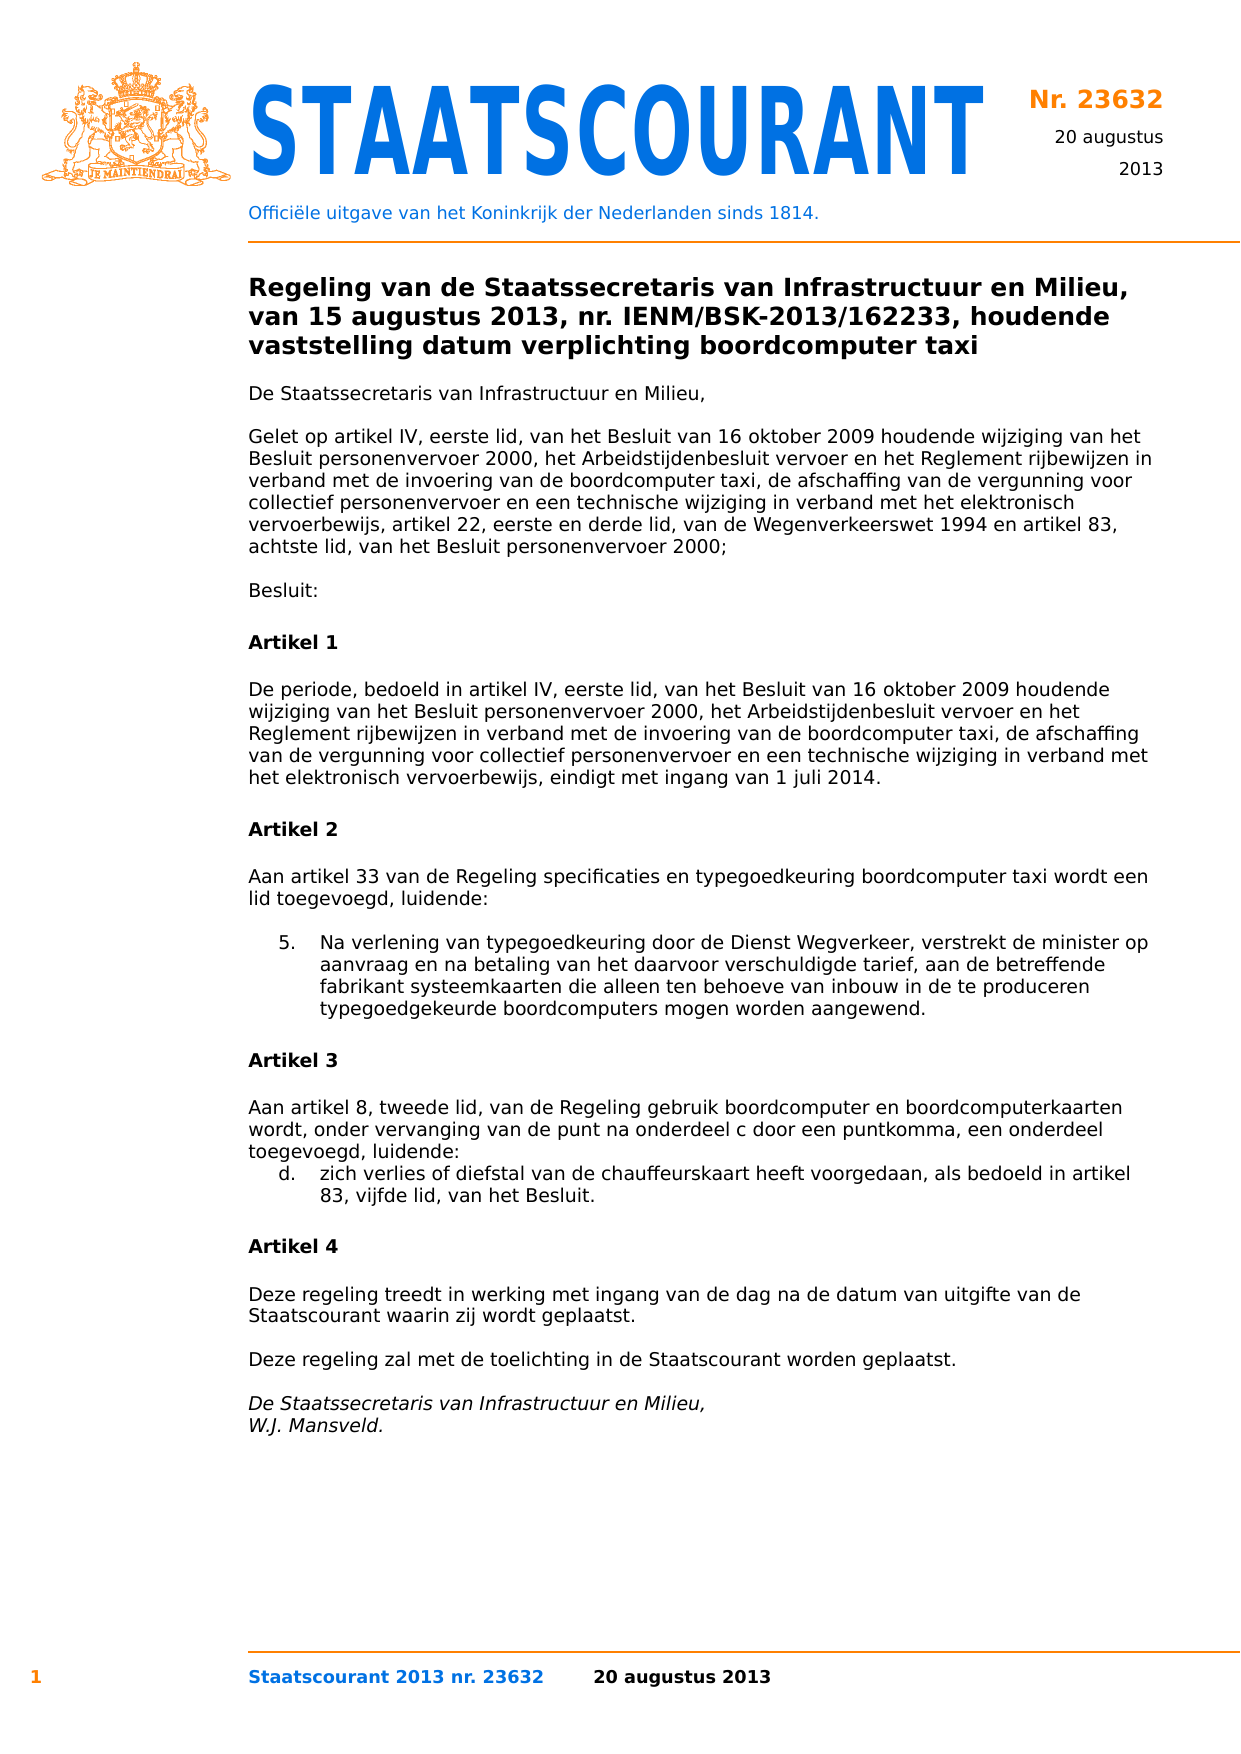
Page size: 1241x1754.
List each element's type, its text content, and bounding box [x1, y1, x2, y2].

text Deze regeling treedt in werking met ingang van de dag na de datum van uitgifte van de Staatscourant waarin zij wordt geplaatst. [248, 1283, 1163, 1327]
text 5. Na verlening van typegoedkeuring door de Dienst Wegverkeer, verstrekt de minister op aanvraag en na betaling van het daarvoor verschuldigde tarief, aan de betreffende fabrikant systeemkaarten die alleen ten behoeve van inbouw in de te produceren typegoedgekeurde boordcomputers mogen worden aangewend. [278, 932, 1163, 1019]
subtitle Artikel 2 [248, 819, 1163, 841]
text Aan artikel 33 van de Regeling specificaties en typegoedkeuring boordcomputer taxi wordt een lid toegevoegd, luidende: [248, 866, 1163, 910]
text d. zich verlies of diefstal van de chauffeurskaart heeft voorgedaan, als bedoeld in artikel 83, vijfde lid, van het Besluit. [278, 1162, 1163, 1206]
subtitle Artikel 3 [248, 1049, 1163, 1072]
text De Staatssecretaris van Infrastructuur en Milieu, W.J. Mansveld. [248, 1393, 1163, 1437]
text Besluit: [248, 580, 1163, 602]
table_header [25, 62, 248, 241]
table_header STAATSCOURANT [248, 62, 998, 203]
text Deze regeling zal met de toelichting in de Staatscourant worden geplaatst. [248, 1349, 1163, 1371]
picture [41, 62, 231, 186]
text Gelet op artikel IV, eerste lid, van het Besluit van 16 oktober 2009 houdende wijziging van het Besluit personenvervoer 2000, het Arbeidstijdenbesluit vervoer en het Reglement rijbewijzen in verband met de invoering van de boordcomputer taxi, de afschaffing van de vergunning voor collectief personenvervoer en een technische wijziging in verband met het elektronisch vervoerbewijs, artikel 22, eerste en derde lid, van de Wegenverkeerswet 1994 en artikel 83, achtste lid, van het Besluit personenvervoer 2000; [248, 426, 1163, 558]
subtitle Artikel 4 [248, 1236, 1163, 1258]
text De periode, bedoeld in artikel IV, eerste lid, van het Besluit van 16 oktober 2009 houdende wijziging van het Besluit personenvervoer 2000, het Arbeidstijdenbesluit vervoer en het Reglement rijbewijzen in verband met de invoering van de boordcomputer taxi, de afschaffing van de vergunning voor collectief personenvervoer en een technische wijziging in verband met het elektronisch vervoerbewijs, eindigt met ingang van 1 juli 2014. [248, 679, 1163, 789]
table_cell Officiële uitgave van het Koninkrijk der Nederlanden sinds 1814. [248, 203, 1240, 241]
subtitle Regeling van de Staatssecretaris van Infrastructuur en Milieu, van 15 augustus 2013, nr. IENM/BSK-2013/162233, houdende vaststelling datum verplichting boordcomputer taxi [248, 273, 1163, 361]
table_cell 2013 [998, 153, 1240, 203]
text Aan artikel 8, tweede lid, van de Regeling gebruik boordcomputer en boordcomputerkaarten wordt, onder vervanging van de punt na onderdeel c door een puntkomma, een onderdeel toegevoegd, luidende: [248, 1097, 1163, 1162]
table_header Nr. 23632 [998, 62, 1240, 121]
subtitle Artikel 1 [248, 632, 1163, 654]
table_cell 20 augustus [998, 121, 1240, 153]
text De Staatssecretaris van Infrastructuur en Milieu, [248, 382, 1163, 404]
